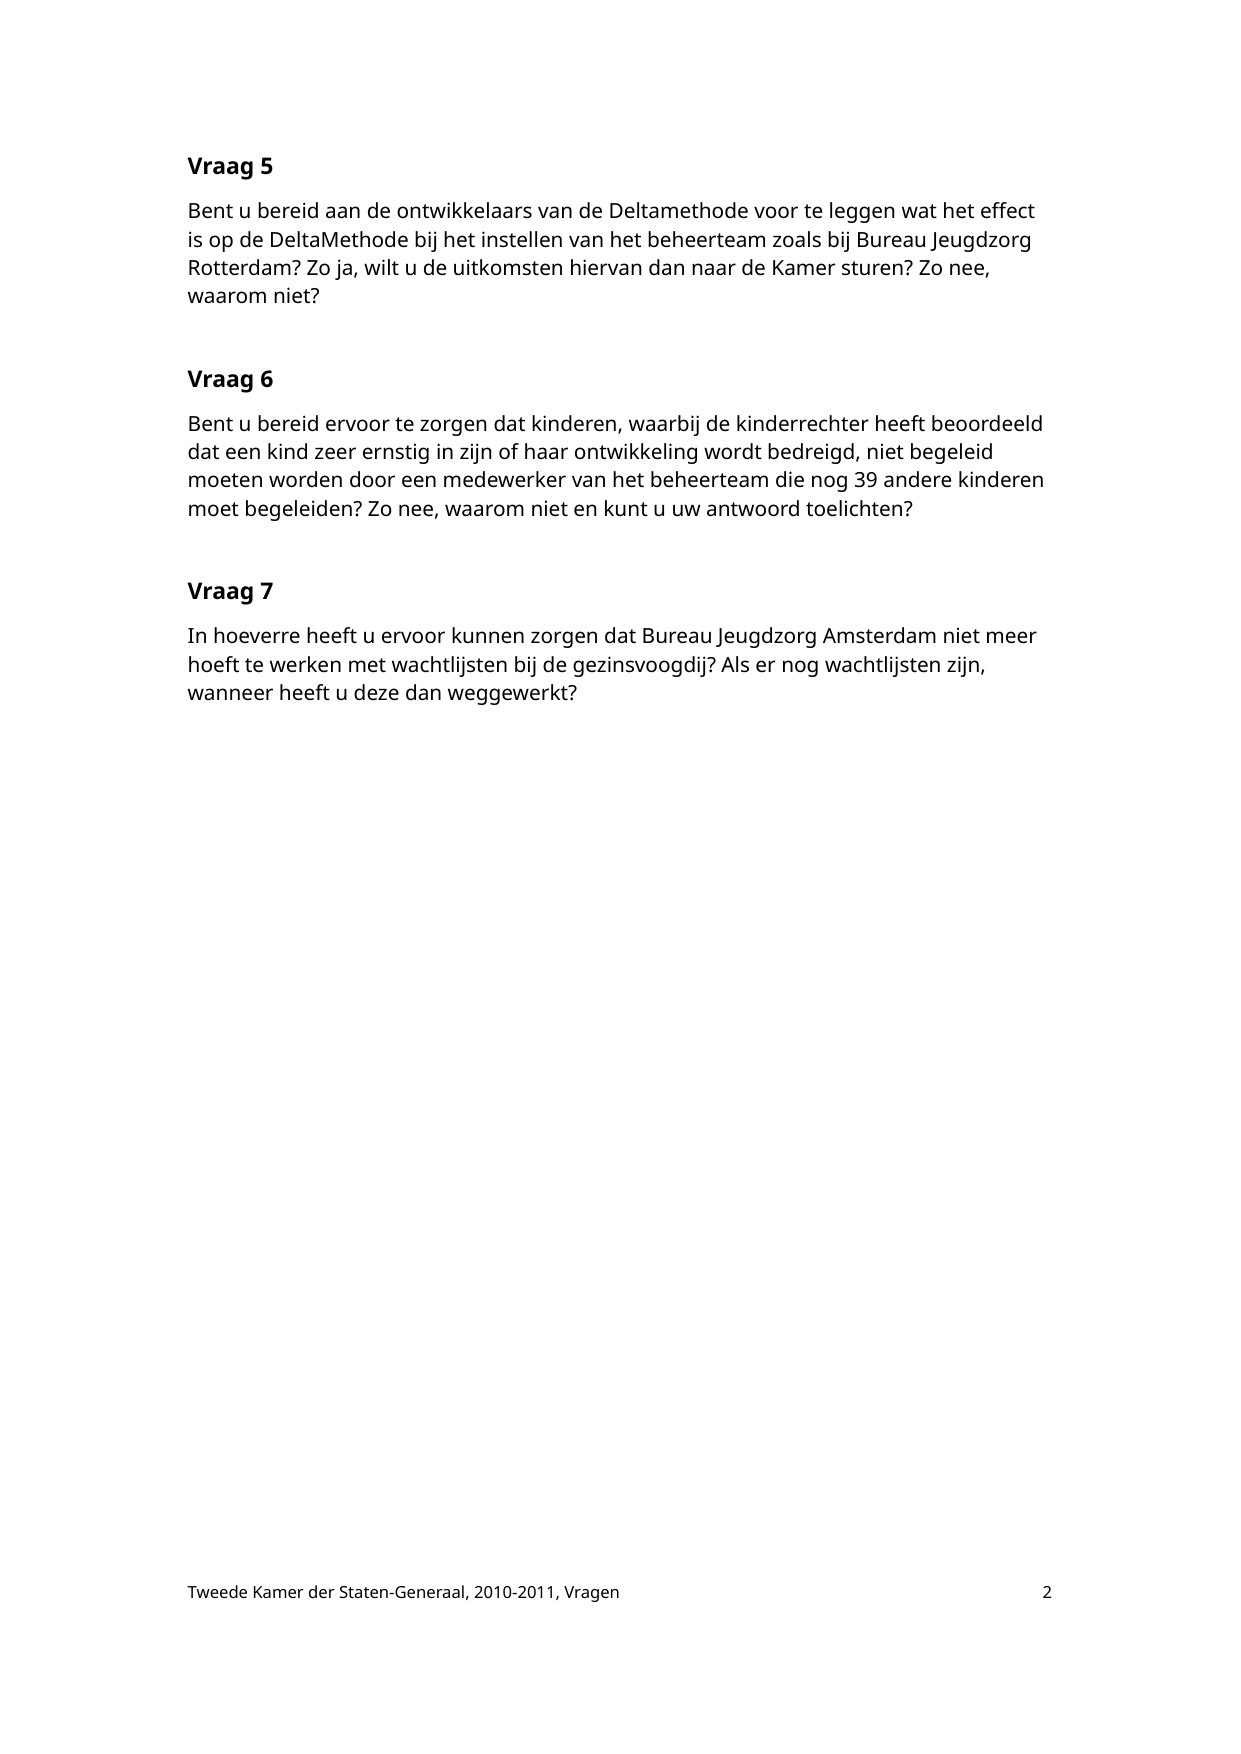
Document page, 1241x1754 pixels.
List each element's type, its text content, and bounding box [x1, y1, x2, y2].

subtitle Vraag 7 [187, 575, 1053, 606]
text Bent u bereid ervoor te zorgen dat kinderen, waarbij de kinderrechter heeft beoordeeld dat een kind zeer ernstig in zijn of haar ontwikkeling wordt bedreigd, niet begeleid moeten worden door een medewerker van het beheerteam die nog 39 andere kinderen moet begeleiden? Zo nee, waarom niet en kunt u uw antwoord toelichten? [187, 409, 1053, 522]
text In hoeverre heeft u ervoor kunnen zorgen dat Bureau Jeugdzorg Amsterdam niet meer hoeft te werken met wachtlijsten bij de gezinsvoogdij? Als er nog wachtlijsten zijn, wanneer heeft u deze dan weggewerkt? [187, 621, 1053, 707]
subtitle Vraag 5 [187, 150, 1053, 181]
subtitle Vraag 6 [187, 362, 1053, 394]
text Bent u bereid aan de ontwikkelaars van de Deltamethode voor te leggen wat het effect is op de DeltaMethode bij het instellen van het beheerteam zoals bij Bureau Jeugdzorg Rotterdam? Zo ja, wilt u de uitkomsten hiervan dan naar de Kamer sturen? Zo nee, waarom niet? [187, 196, 1053, 310]
